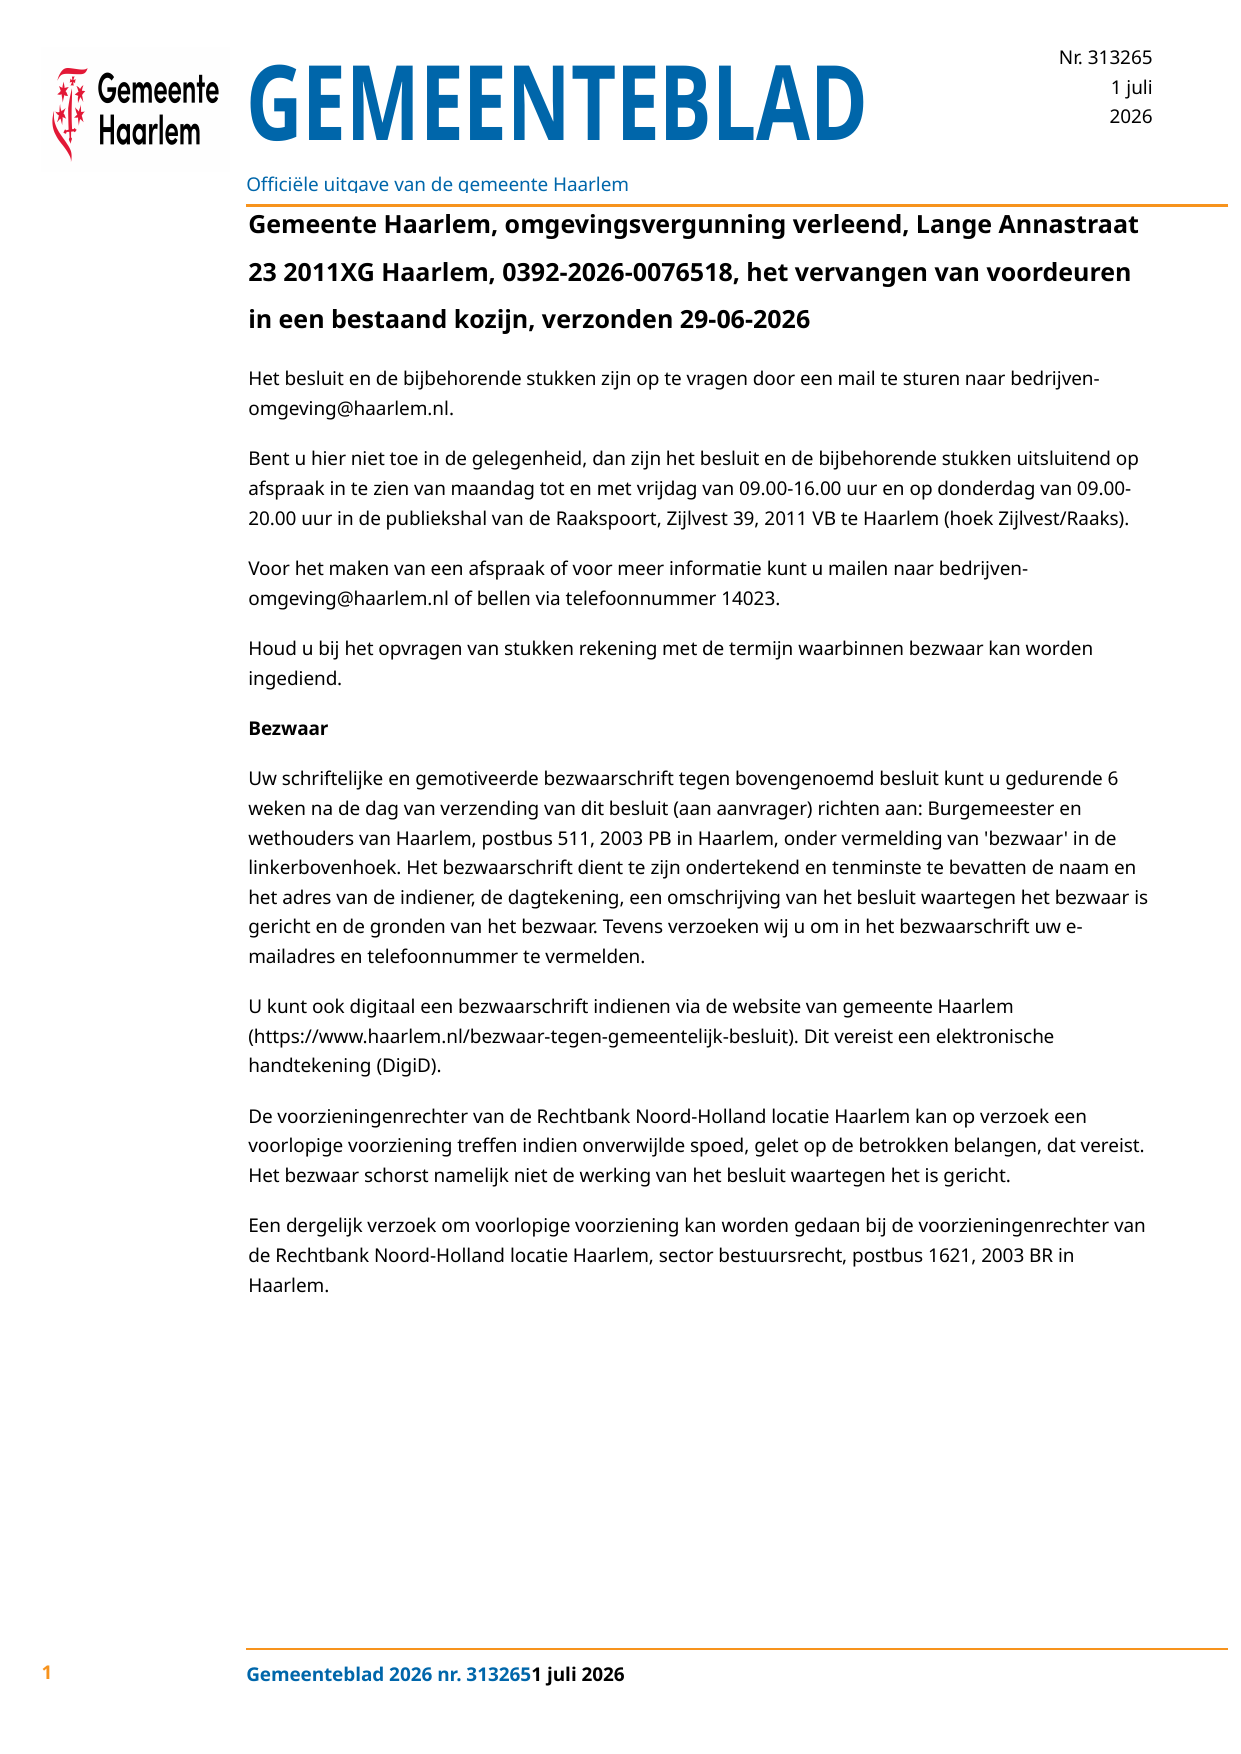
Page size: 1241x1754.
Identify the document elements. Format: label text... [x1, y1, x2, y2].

text Houd u bij het opvragen van stukken rekening met de termijn waarbinnen bezwaar kan worden ingediend. [248, 635, 1152, 690]
text Bezwaar [248, 715, 1152, 741]
picture [41, 47, 231, 172]
text Gemeente Haarlem, omgevingsvergunning verleend, Lange Annastraat 23 2011XG Haarlem, 0392-2026-0076518, het vervangen van voordeuren in een bestaand kozijn, verzonden 29-06-2026 [248, 207, 1152, 336]
text Bent u hier niet toe in de gelegenheid, dan zijn het besluit en de bijbehorende stukken uitsluitend op afspraak in te zien van maandag tot en met vrijdag van 09.00-16.00 uur en op donderdag van 09.00-20.00 uur in de publiekshal van de Raakspoort, Zijlvest 39, 2011 VB te Haarlem (hoek Zijlvest/Raaks). [248, 446, 1152, 530]
text Een dergelijk verzoek om voorlopige voorziening kan worden gedaan bij de voorzieningenrechter van de Rechtbank Noord-Holland locatie Haarlem, sector bestuursrecht, postbus 1621, 2003 BR in Haarlem. [248, 1213, 1152, 1297]
text Voor het maken van een afspraak of voor meer informatie kunt u mailen naar bedrijven-omgeving@haarlem.nl of bellen via telefoonnummer 14023. [248, 555, 1152, 610]
text Het besluit en de bijbehorende stukken zijn op te vragen door een mail te sturen naar bedrijven-omgeving@haarlem.nl. [248, 366, 1152, 421]
text Uw schriftelijke en gemotiveerde bezwaarschrift tegen bovengenoemd besluit kunt u gedurende 6 weken na de dag van verzending van dit besluit (aan aanvrager) richten aan: Burgemeester en wethouders van Haarlem, postbus 511, 2003 PB in Haarlem, onder vermelding van 'bezwaar' in de linkerbovenhoek. Het bezwaarschrift dient te zijn ondertekend en tenminste te bevatten de naam en het adres van de indiener, de dagtekening, een omschrijving van het besluit waartegen het bezwaar is gericht en de gronden van het bezwaar. Tevens verzoeken wij u om in het bezwaarschrift uw e-mailadres en telefoonnummer te vermelden. [248, 766, 1152, 969]
text De voorzieningenrechter van de Rechtbank Noord-Holland locatie Haarlem kan op verzoek een voorlopige voorziening treffen indien onverwijlde spoed, gelet op de betrokken belangen, dat vereist. Het bezwaar schorst namelijk niet de werking van het besluit waartegen het is gericht. [248, 1103, 1152, 1188]
text U kunt ook digitaal een bezwaarschrift indienen via de website van gemeente Haarlem (https://www.haarlem.nl/bezwaar-tegen-gemeentelijk-besluit). Dit vereist een elektronische handtekening (DigiD). [248, 993, 1152, 1078]
